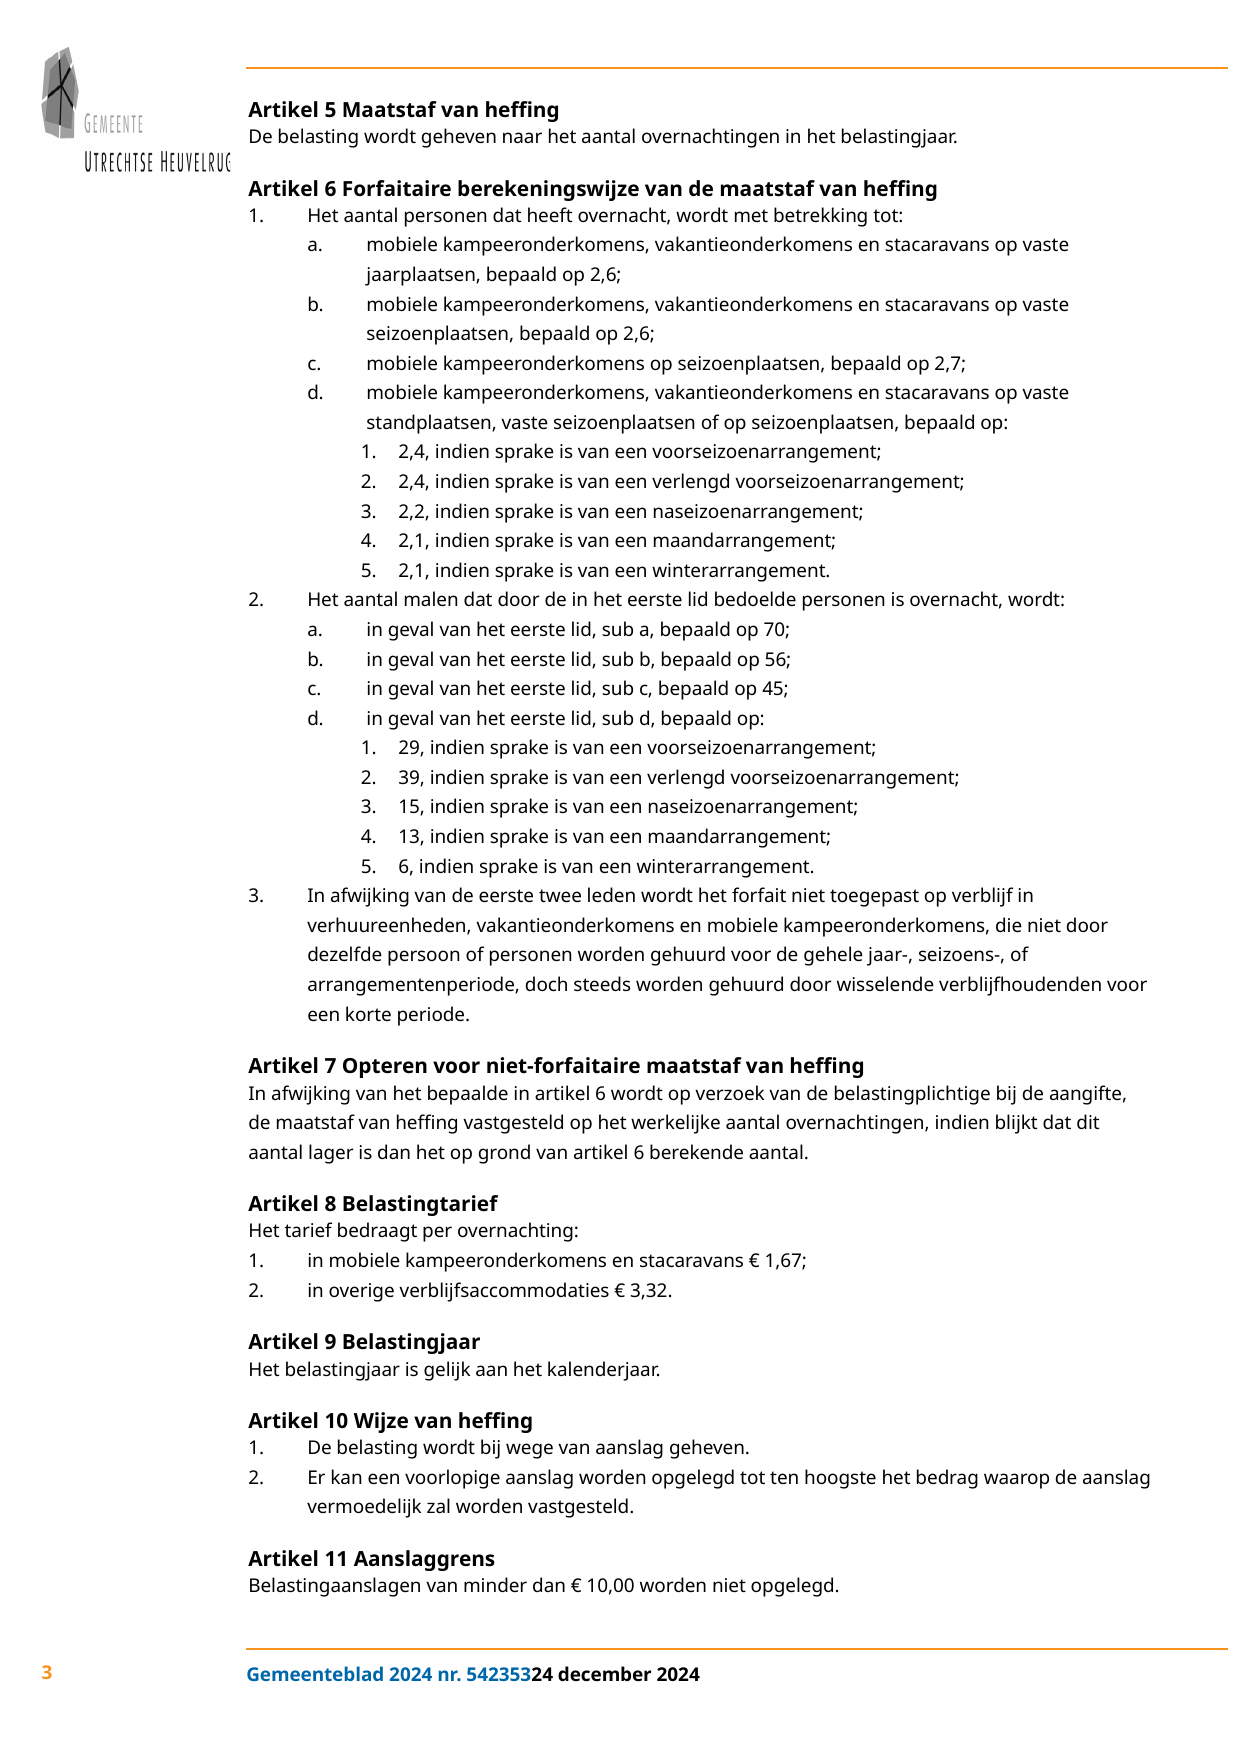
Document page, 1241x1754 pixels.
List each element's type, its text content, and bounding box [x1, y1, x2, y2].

list in mobiele kampeeronderkomens en stacaravans € 1,67; [248, 1247, 1152, 1273]
list mobiele kampeeronderkomens, vakantieonderkomens en stacaravans op vaste jaarplaatsen, bepaald op 2,6; [307, 232, 1152, 287]
text Artikel 10 Wijze van heffing [248, 1406, 1152, 1434]
text Artikel 9 Belastingjaar [248, 1327, 1152, 1356]
list 13, indien sprake is van een maandarrangement; [361, 823, 1152, 849]
picture [41, 47, 231, 172]
text Artikel 8 Belastingtarief [248, 1189, 1152, 1218]
list 29, indien sprake is van een voorseizoenarrangement; [361, 734, 1152, 760]
text Artikel 6 Forfaitaire berekeningswijze van de maatstaf van heffing [248, 174, 1152, 202]
list mobiele kampeeronderkomens, vakantieonderkomens en stacaravans op vaste seizoenplaatsen, bepaald op 2,6; [307, 291, 1152, 346]
text Het belastingjaar is gelijk aan het kalenderjaar. [248, 1356, 1152, 1381]
list 2,4, indien sprake is van een voorseizoenarrangement; [361, 439, 1152, 464]
text De belasting wordt geheven naar het aantal overnachtingen in het belastingjaar. [248, 123, 1152, 149]
list 15, indien sprake is van een naseizoenarrangement; [361, 794, 1152, 819]
list 2,4, indien sprake is van een verlengd voorseizoenarrangement; [361, 468, 1152, 494]
text Artikel 7 Opteren voor niet-forfaitaire maatstaf van heffing [248, 1051, 1152, 1080]
text In afwijking van het bepaalde in artikel 6 wordt op verzoek van de belastingplichtige bij de aangifte, de maatstaf van heffing vastgesteld op het werkelijke aantal overnachtingen, indien blijkt dat dit aantal lager is dan het op grond van artikel 6 berekende aantal. [248, 1080, 1152, 1164]
list 2,2, indien sprake is van een naseizoenarrangement; [361, 498, 1152, 524]
list Het aantal malen dat door de in het eerste lid bedoelde personen is overnacht, wordt: [248, 587, 1152, 612]
text Artikel 5 Maatstaf van heffing [248, 95, 1152, 123]
list Er kan een voorlopige aanslag worden opgelegd tot ten hoogste het bedrag waarop de aanslag vermoedelijk zal worden vastgesteld. [248, 1464, 1152, 1519]
list in geval van het eerste lid, sub d, bepaald op: [307, 705, 1152, 731]
list 6, indien sprake is van een winterarrangement. [361, 853, 1152, 879]
list in overige verblijfsaccommodaties € 3,32. [248, 1277, 1152, 1303]
list in geval van het eerste lid, sub c, bepaald op 45; [307, 675, 1152, 701]
list mobiele kampeeronderkomens, vakantieonderkomens en stacaravans op vaste standplaatsen, vaste seizoenplaatsen of op seizoenplaatsen, bepaald op: [307, 379, 1152, 435]
list In afwijking van de eerste twee leden wordt het forfait niet toegepast op verblijf in verhuureenheden, vakantieonderkomens en mobiele kampeeronderkomens, die niet door dezelfde persoon of personen worden gehuurd voor de gehele jaar-, seizoens-, of arrangementenperiode, doch steeds worden gehuurd door wisselende verblijfhoudenden voor een korte periode. [248, 882, 1152, 1027]
list 2,1, indien sprake is van een maandarrangement; [361, 527, 1152, 553]
list mobiele kampeeronderkomens op seizoenplaatsen, bepaald op 2,7; [307, 350, 1152, 376]
text Het tarief bedraagt per overnachting: [248, 1218, 1152, 1243]
list in geval van het eerste lid, sub b, bepaald op 56; [307, 646, 1152, 672]
list 2,1, indien sprake is van een winterarrangement. [361, 557, 1152, 583]
text Artikel 11 Aanslaggrens [248, 1544, 1152, 1573]
text Belastingaanslagen van minder dan € 10,00 worden niet opgelegd. [248, 1573, 1152, 1598]
list in geval van het eerste lid, sub a, bepaald op 70; [307, 616, 1152, 642]
list 39, indien sprake is van een verlengd voorseizoenarrangement; [361, 764, 1152, 790]
list Het aantal personen dat heeft overnacht, wordt met betrekking tot: [248, 202, 1152, 228]
list De belasting wordt bij wege van aanslag geheven. [248, 1434, 1152, 1460]
